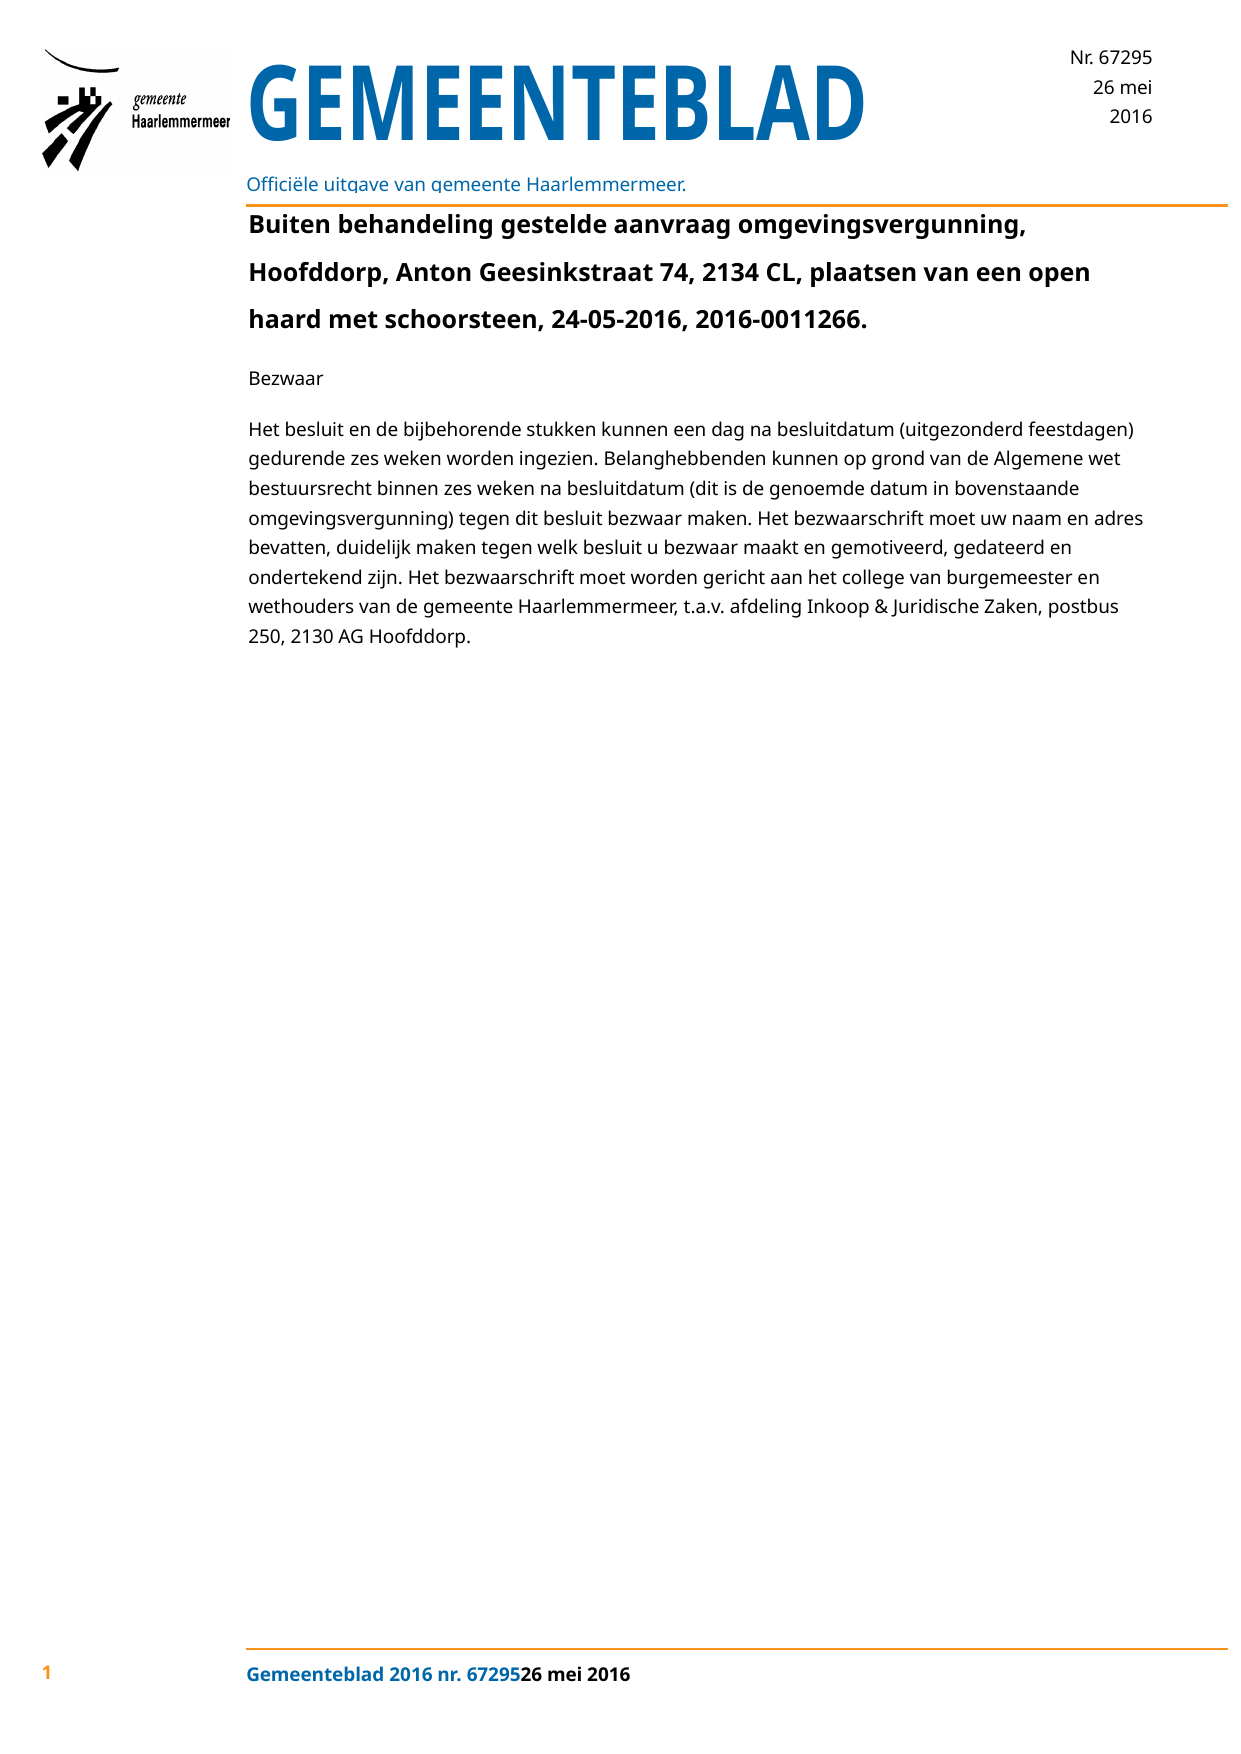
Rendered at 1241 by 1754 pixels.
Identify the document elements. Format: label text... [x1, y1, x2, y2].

picture [41, 47, 231, 172]
text Het besluit en de bijbehorende stukken kunnen een dag na besluitdatum (uitgezonderd feestdagen) gedurende zes weken worden ingezien. Belanghebbenden kunnen op grond van de Algemene wet bestuursrecht binnen zes weken na besluitdatum (dit is de genoemde datum in bovenstaande omgevingsvergunning) tegen dit besluit bezwaar maken. Het bezwaarschrift moet uw naam en adres bevatten, duidelijk maken tegen welk besluit u bezwaar maakt en gemotiveerd, gedateerd en ondertekend zijn. Het bezwaarschrift moet worden gericht aan het college van burgemeester en wethouders van de gemeente Haarlemmermeer, t.a.v. afdeling Inkoop & Juridische Zaken, postbus 250, 2130 AG Hoofddorp. [248, 416, 1152, 649]
text Bezwaar [248, 366, 1152, 391]
text Buiten behandeling gestelde aanvraag omgevingsvergunning, Hoofddorp, Anton Geesinkstraat 74, 2134 CL, plaatsen van een open haard met schoorsteen, 24-05-2016, 2016-0011266. [248, 207, 1152, 336]
